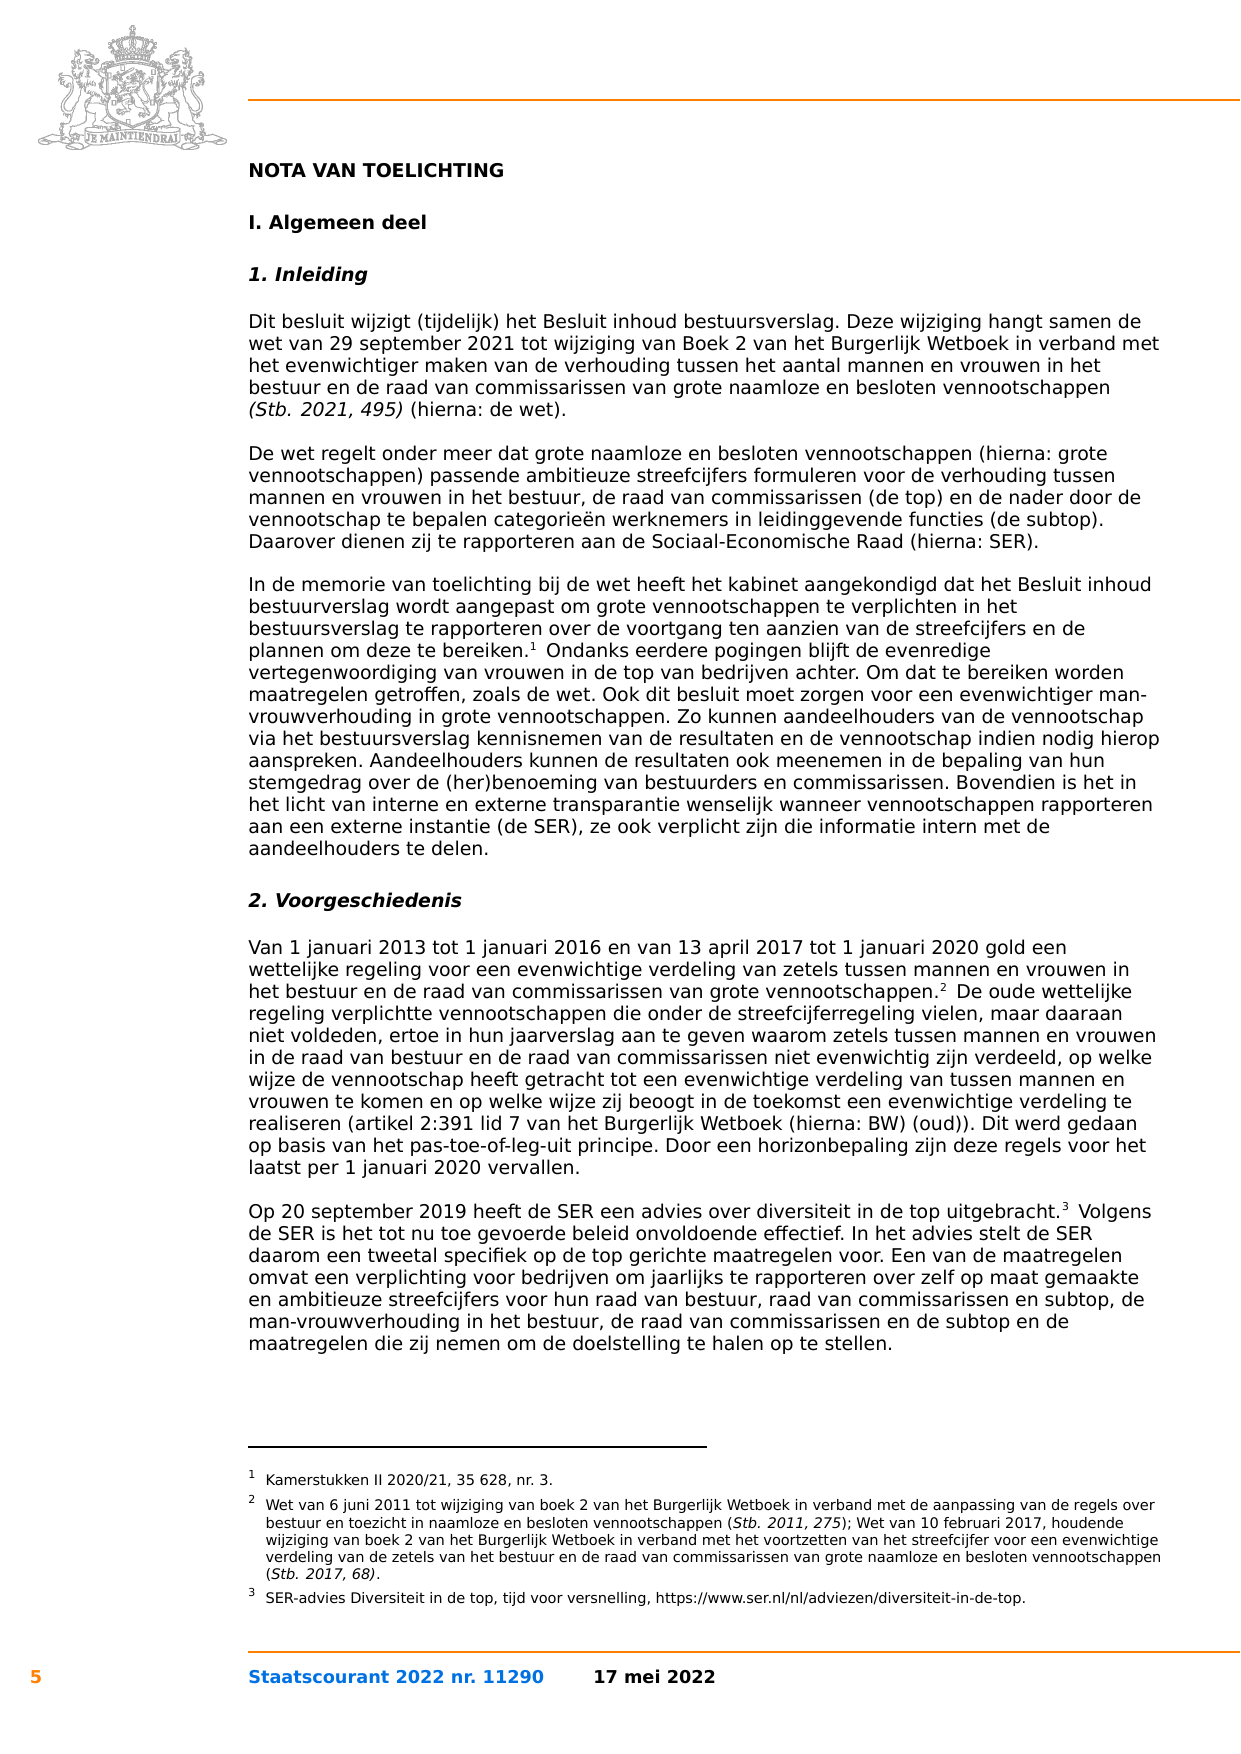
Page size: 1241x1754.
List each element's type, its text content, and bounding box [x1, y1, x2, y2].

text In de memorie van toelichting bij de wet heeft het kabinet aangekondigd dat het Besluit inhoud bestuurverslag wordt aangepast om grote vennootschappen te verplichten in het bestuursverslag te rapporteren over de voortgang ten aanzien van de streefcijfers en de plannen om deze te bereiken. Ondanks eerdere pogingen blijft de evenredige vertegenwoordiging van vrouwen in de top van bedrijven achter. Om dat te bereiken worden maatregelen getroffen, zoals de wet. Ook dit besluit moet zorgen voor een evenwichtiger man-vrouwverhouding in grote vennootschappen. Zo kunnen aandeelhouders van de vennootschap via het bestuursverslag kennisnemen van de resultaten en de vennootschap indien nodig hierop aanspreken. Aandeelhouders kunnen de resultaten ook meenemen in de bepaling van hun stemgedrag over de (her)benoeming van bestuurders en commissarissen. Bovendien is het in het licht van interne en externe transparantie wenselijk wanneer vennootschappen rapporteren aan een externe instantie (de SER), ze ook verplicht zijn die informatie intern met de aandeelhouders te delen. [248, 574, 1163, 860]
subtitle 2. Voorgeschiedenis [248, 890, 1163, 912]
text Kamerstukken II 2020/21, 35 628, nr. 3. [248, 1468, 1163, 1490]
text Dit besluit wijzigt (tijdelijk) het Besluit inhoud bestuursverslag. Deze wijziging hangt samen de wet van 29 september 2021 tot wijziging van Boek 2 van het Burgerlijk Wetboek in verband met het evenwichtiger maken van de verhouding tussen het aantal mannen en vrouwen in het bestuur en de raad van commissarissen van grote naamloze en besloten vennootschappen (Stb. 2021, 495) (hierna: de wet). [248, 311, 1163, 421]
text Op 20 september 2019 heeft de SER een advies over diversiteit in de top uitgebracht. Volgens de SER is het tot nu toe gevoerde beleid onvoldoende effectief. In het advies stelt de SER daarom een tweetal specifiek op de top gerichte maatregelen voor. Een van de maatregelen omvat een verplichting voor bedrijven om jaarlijks te rapporteren over zelf op maat gemaakte en ambitieuze streefcijfers voor hun raad van bestuur, raad van commissarissen en subtop, de man-vrouwverhouding in het bestuur, de raad van commissarissen en de subtop en de maatregelen die zij nemen om de doelstelling te halen op te stellen. [248, 1201, 1163, 1354]
text SER-advies Diversiteit in de top, tijd voor versnelling, https://www.ser.nl/nl/adviezen/diversiteit-in-de-top. [248, 1586, 1163, 1608]
text De wet regelt onder meer dat grote naamloze en besloten vennootschappen (hierna: grote vennootschappen) passende ambitieuze streefcijfers formuleren voor de verhouding tussen mannen en vrouwen in het bestuur, de raad van commissarissen (de top) en de nader door de vennootschap te bepalen categorieën werknemers in leidinggevende functies (de subtop). Daarover dienen zij te rapporteren aan de Sociaal-Economische Raad (hierna: SER). [248, 443, 1163, 552]
text Van 1 januari 2013 tot 1 januari 2016 en van 13 april 2017 tot 1 januari 2020 gold een wettelijke regeling voor een evenwichtige verdeling van zetels tussen mannen en vrouwen in het bestuur en de raad van commissarissen van grote vennootschappen. De oude wettelijke regeling verplichtte vennootschappen die onder de streefcijferregeling vielen, maar daaraan niet voldeden, ertoe in hun jaarverslag aan te geven waarom zetels tussen mannen en vrouwen in de raad van bestuur en de raad van commissarissen niet evenwichtig zijn verdeeld, op welke wijze de vennootschap heeft getracht tot een evenwichtige verdeling van tussen mannen en vrouwen te komen en op welke wijze zij beoogt in de toekomst een evenwichtige verdeling te realiseren (artikel 2:391 lid 7 van het Burgerlijk Wetboek (hierna: BW) (oud)). Dit werd gedaan op basis van het pas-toe-of-leg-uit principe. Door een horizonbepaling zijn deze regels voor het laatst per 1 januari 2020 vervallen. [248, 937, 1163, 1179]
text Wet van 6 juni 2011 tot wijziging van boek 2 van het Burgerlijk Wetboek in verband met de aanpassing van de regels over bestuur en toezicht in naamloze en besloten vennootschappen (Stb. 2011, 275); Wet van 10 februari 2017, houdende wijziging van boek 2 van het Burgerlijk Wetboek in verband met het voortzetten van het streefcijfer voor een evenwichtige verdeling van de zetels van het bestuur en de raad van commissarissen van grote naamloze en besloten vennootschappen (Stb. 2017, 68). [248, 1493, 1163, 1583]
subtitle 1. Inleiding [248, 264, 1163, 286]
picture [38, 25, 227, 150]
subtitle I. Algemeen deel [248, 212, 1163, 234]
subtitle NOTA VAN TOELICHTING [248, 160, 1163, 182]
